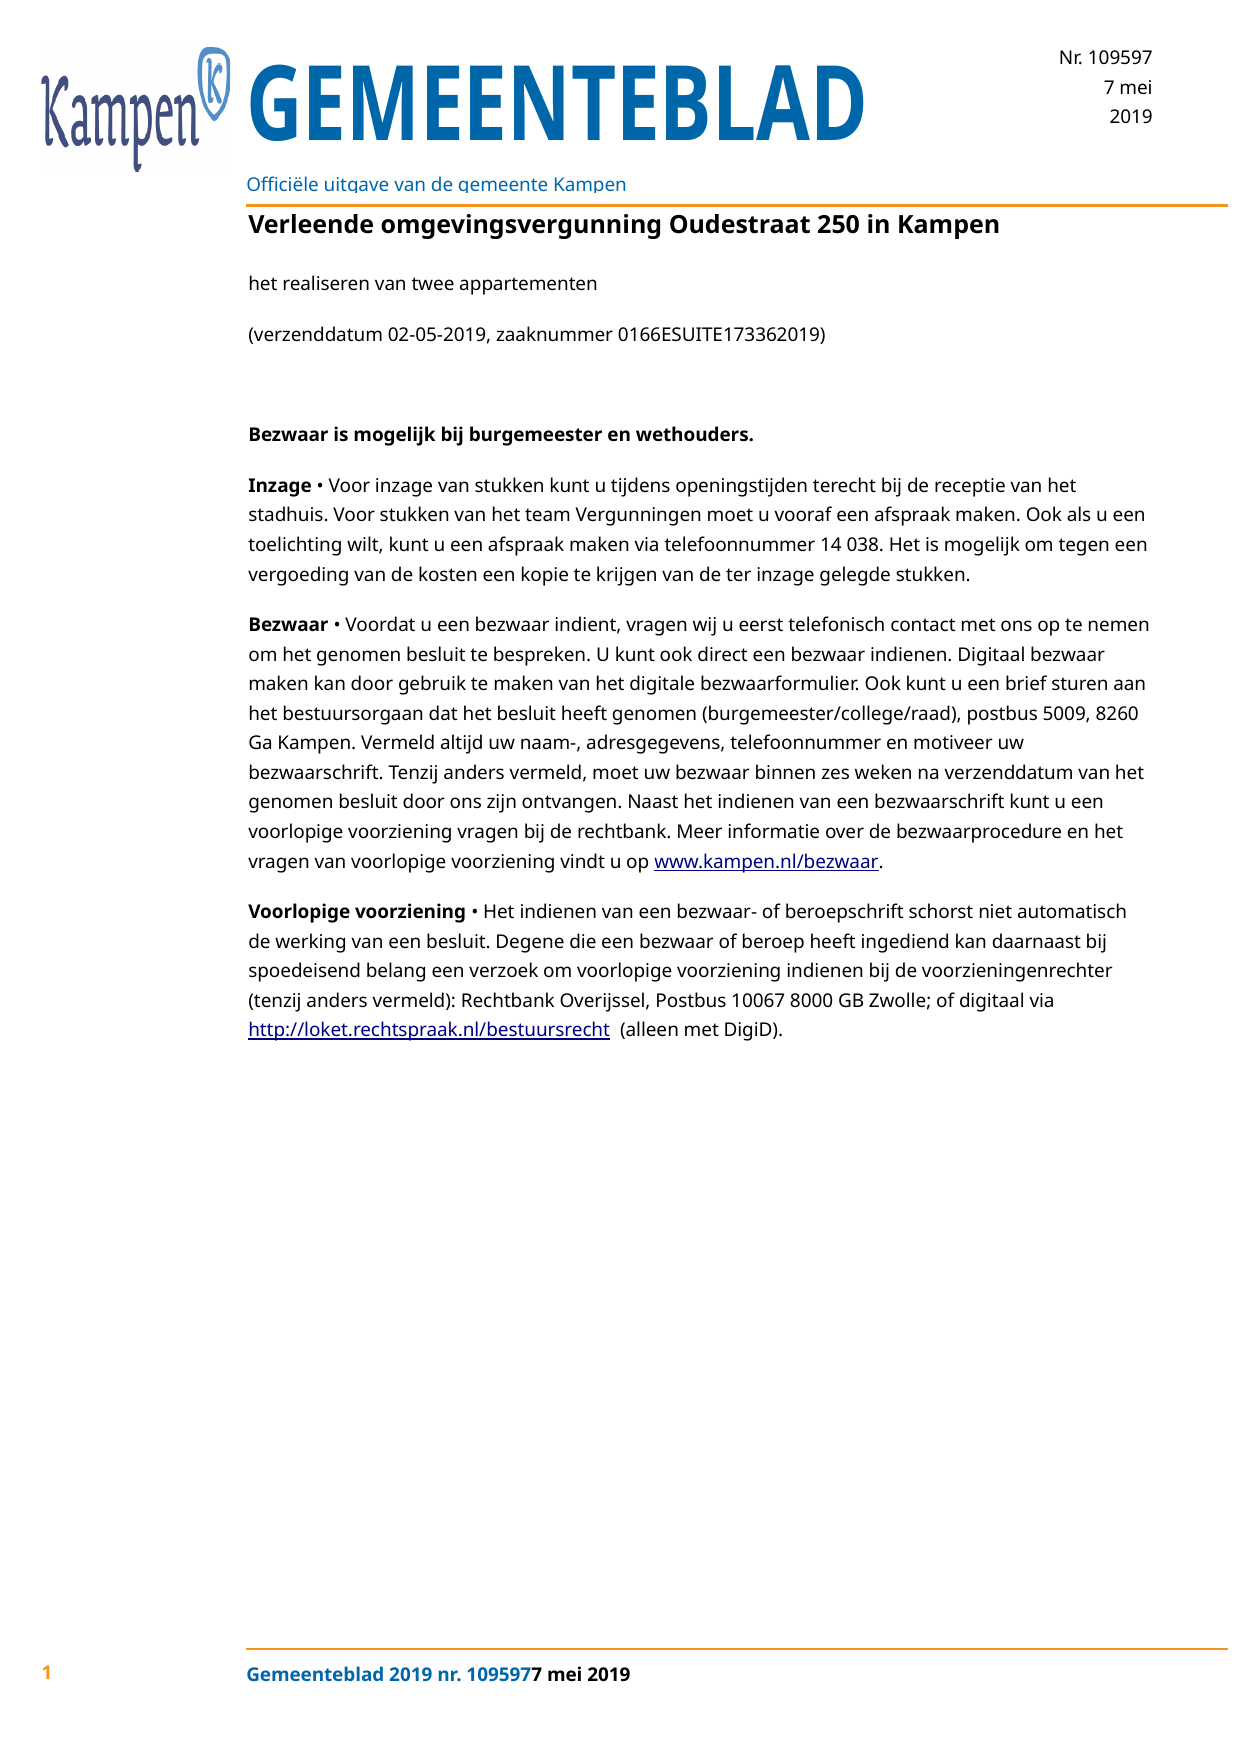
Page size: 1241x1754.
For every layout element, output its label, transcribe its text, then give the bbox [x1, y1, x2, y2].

text het realiseren van twee appartementen [248, 270, 1152, 296]
text Bezwaar is mogelijk bij burgemeester en wethouders. [248, 422, 1152, 447]
text Voorlopige voorziening • Het indienen van een bezwaar- of beroepschrift schorst niet automatisch de werking van een besluit. Degene die een bezwaar of beroep heeft ingediend kan daarnaast bij spoedeisend belang een verzoek om voorlopige voorziening indienen bij de voorzieningenrechter (tenzij anders vermeld): Rechtbank Overijssel, Postbus 10067 8000 GB Zwolle; of digitaal via http://loket.rechtspraak.nl/bestuursrecht (alleen met DigiD). [248, 898, 1152, 1042]
text (verzenddatum 02-05-2019, zaaknummer 0166ESUITE173362019) [248, 321, 1152, 346]
text Verleende omgevingsvergunning Oudestraat 250 in Kampen [248, 207, 1152, 241]
picture [41, 47, 231, 172]
text Bezwaar • Voordat u een bezwaar indient, vragen wij u eerst telefonisch contact met ons op te nemen om het genomen besluit te bespreken. U kunt ook direct een bezwaar indienen. Digitaal bezwaar maken kan door gebruik te maken van het digitale bezwaarformulier. Ook kunt u een brief sturen aan het bestuursorgaan dat het besluit heeft genomen (burgemeester/college/raad), postbus 5009, 8260 Ga Kampen. Vermeld altijd uw naam-, adresgegevens, telefoonnummer en motiveer uw bezwaarschrift. Tenzij anders vermeld, moet uw bezwaar binnen zes weken na verzenddatum van het genomen besluit door ons zijn ontvangen. Naast het indienen van een bezwaarschrift kunt u een voorlopige voorziening vragen bij de rechtbank. Meer informatie over de bezwaarprocedure en het vragen van voorlopige voorziening vindt u op www.kampen.nl/bezwaar. [248, 611, 1152, 873]
text Inzage • Voor inzage van stukken kunt u tijdens openingstijden terecht bij de receptie van het stadhuis. Voor stukken van het team Vergunningen moet u vooraf een afspraak maken. Ook als u een toelichting wilt, kunt u een afspraak maken via telefoonnummer 14 038. Het is mogelijk om tegen een vergoeding van de kosten een kopie te krijgen van de ter inzage gelegde stukken. [248, 472, 1152, 586]
